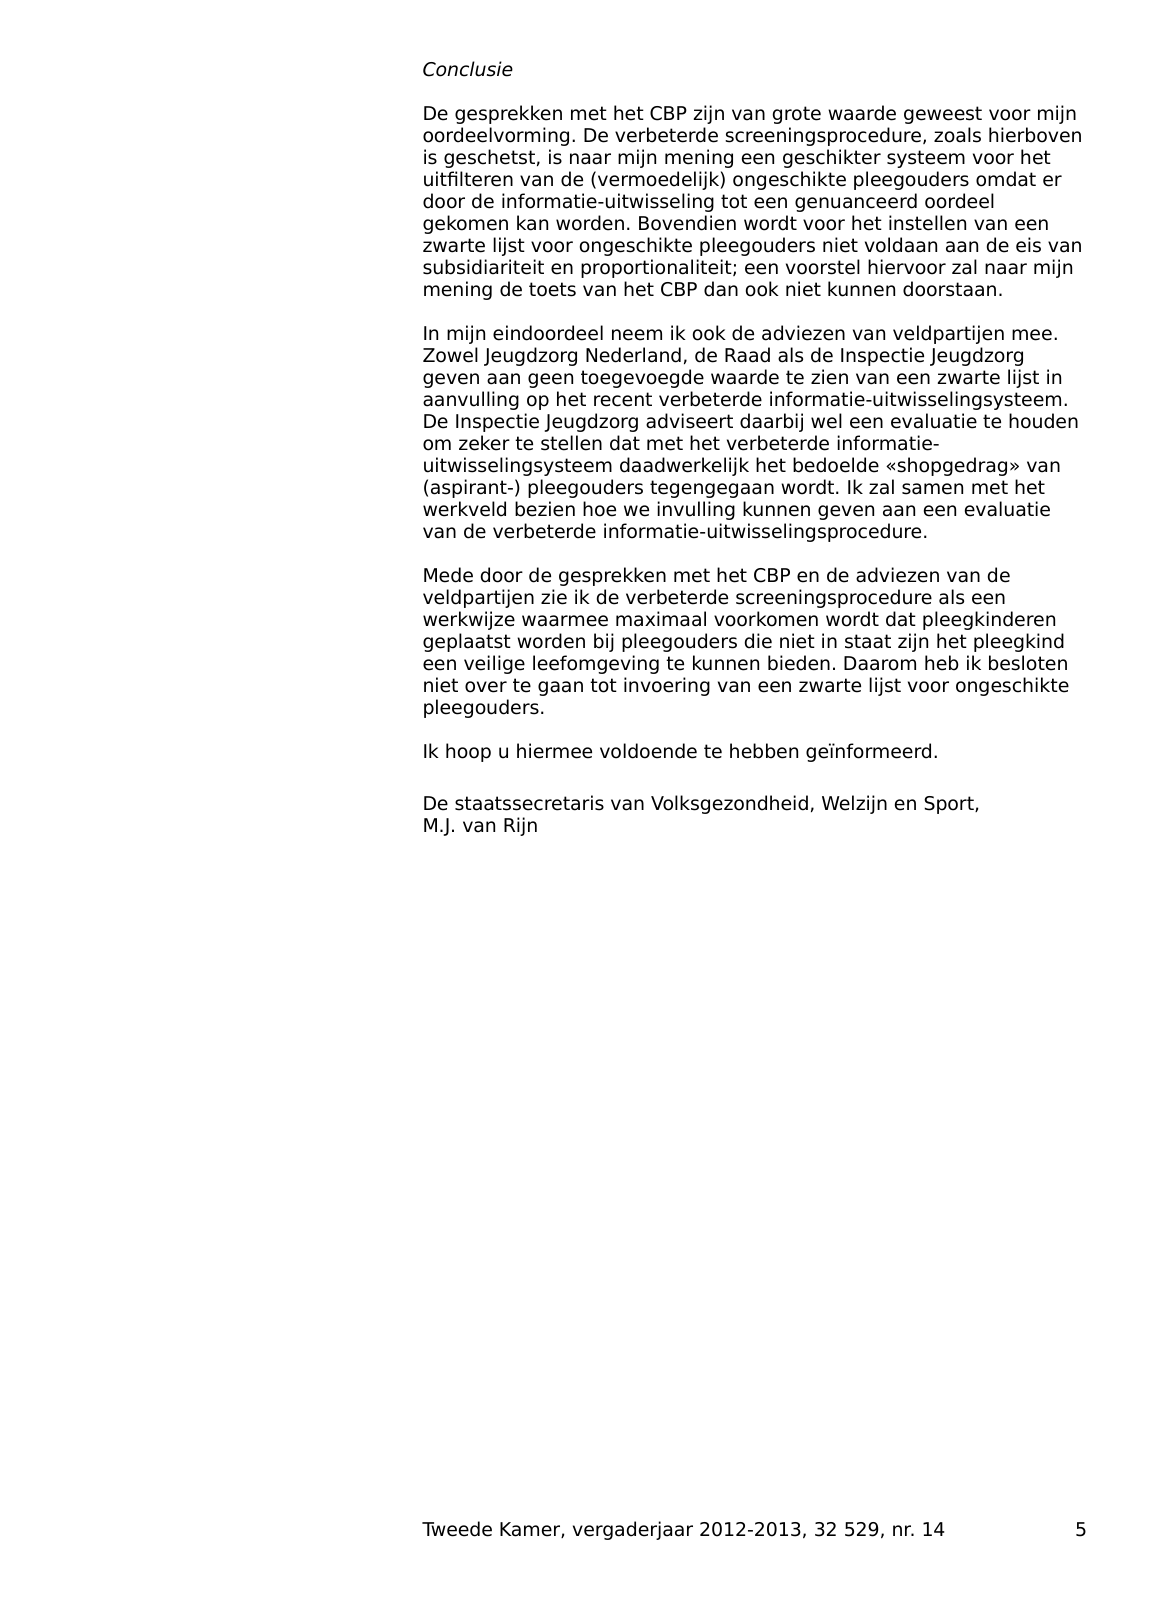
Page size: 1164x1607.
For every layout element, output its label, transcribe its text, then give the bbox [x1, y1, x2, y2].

text De gesprekken met het CBP zijn van grote waarde geweest voor mijn oordeelvorming. De verbeterde screeningsprocedure, zoals hierboven is geschetst, is naar mijn mening een geschikter systeem voor het uitfilteren van de (vermoedelijk) ongeschikte pleegouders omdat er door de informatie-uitwisseling tot een genuanceerd oordeel gekomen kan worden. Bovendien wordt voor het instellen van een zwarte lijst voor ongeschikte pleegouders niet voldaan aan de eis van subsidiariteit en proportionaliteit; een voorstel hiervoor zal naar mijn mening de toets van het CBP dan ook niet kunnen doorstaan. [422, 103, 1087, 301]
subtitle Conclusie [422, 59, 1087, 81]
text Mede door de gesprekken met het CBP en de adviezen van de veldpartijen zie ik de verbeterde screeningsprocedure als een werkwijze waarmee maximaal voorkomen wordt dat pleegkinderen geplaatst worden bij pleegouders die niet in staat zijn het pleegkind een veilige leefomgeving te kunnen bieden. Daarom heb ik besloten niet over te gaan tot invoering van een zwarte lijst voor ongeschikte pleegouders. [422, 565, 1087, 719]
text De staatssecretaris van Volksgezondheid, Welzijn en Sport, M.J. van Rijn [422, 793, 1087, 837]
text Ik hoop u hiermee voldoende te hebben geïnformeerd. [422, 741, 1087, 763]
text In mijn eindoordeel neem ik ook de adviezen van veldpartijen mee. Zowel Jeugdzorg Nederland, de Raad als de Inspectie Jeugdzorg geven aan geen toegevoegde waarde te zien van een zwarte lijst in aanvulling op het recent verbeterde informatie-uitwisselingsysteem. De Inspectie Jeugdzorg adviseert daarbij wel een evaluatie te houden om zeker te stellen dat met het verbeterde informatie-uitwisselingsysteem daadwerkelijk het bedoelde «shopgedrag» van (aspirant-) pleegouders tegengegaan wordt. Ik zal samen met het werkveld bezien hoe we invulling kunnen geven aan een evaluatie van de verbeterde informatie-uitwisselingsprocedure. [422, 323, 1087, 543]
